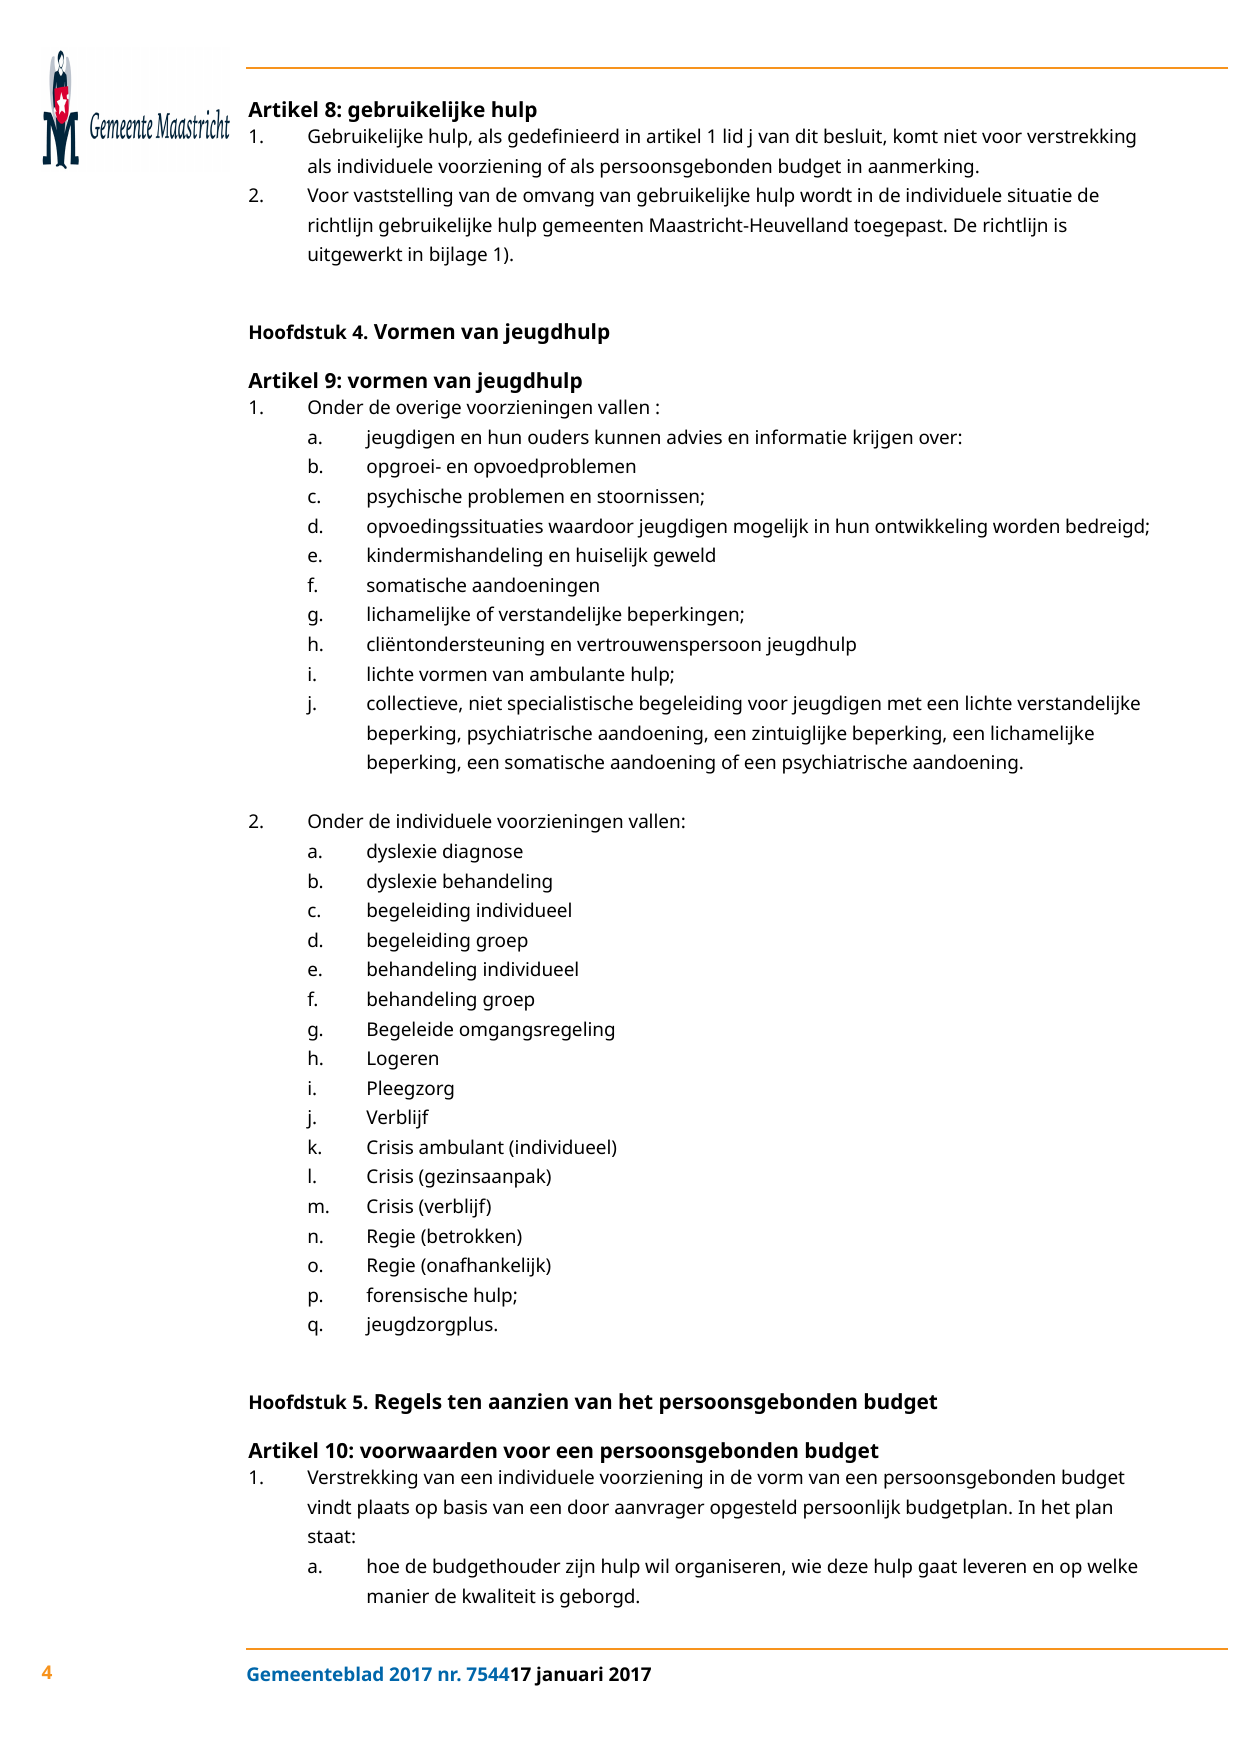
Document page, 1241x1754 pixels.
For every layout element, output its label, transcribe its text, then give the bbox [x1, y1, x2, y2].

list jeugdzorgplus. [307, 1312, 1152, 1337]
list cliëntondersteuning en vertrouwenspersoon jeugdhulp [307, 631, 1152, 657]
text Artikel 10: voorwaarden voor een persoonsgebonden budget [248, 1436, 1152, 1464]
list Gebruikelijke hulp, als gedefinieerd in artikel 1 lid j van dit besluit, komt niet voor verstrekking als individuele voorziening of als persoonsgebonden budget in aanmerking. [248, 123, 1152, 178]
list Onder de overige voorzieningen vallen : [248, 394, 1152, 420]
list Crisis ambulant (individueel) [307, 1134, 1152, 1160]
list lichamelijke of verstandelijke beperkingen; [307, 602, 1152, 627]
list jeugdigen en hun ouders kunnen advies en informatie krijgen over: [307, 424, 1152, 450]
text Hoofdstuk 5. Regels ten aanzien van het persoonsgebonden budget [248, 1387, 1152, 1415]
list kindermishandeling en huiselijk geweld [307, 542, 1152, 568]
list forensische hulp; [307, 1282, 1152, 1308]
list dyslexie behandeling [307, 868, 1152, 893]
list Verstrekking van een individuele voorziening in de vorm van een persoonsgebonden budget vindt plaats op basis van een door aanvrager opgesteld persoonlijk budgetplan. In het plan staat: [248, 1464, 1152, 1549]
list Crisis (gezinsaanpak) [307, 1164, 1152, 1189]
list dyslexie diagnose [307, 838, 1152, 864]
list Verblijf [307, 1104, 1152, 1130]
list lichte vormen van ambulante hulp; [307, 661, 1152, 686]
list begeleiding groep [307, 927, 1152, 953]
list behandeling groep [307, 986, 1152, 1012]
list Regie (betrokken) [307, 1223, 1152, 1248]
list psychische problemen en stoornissen; [307, 483, 1152, 509]
text Artikel 8: gebruikelijke hulp [248, 95, 1152, 123]
list Logeren [307, 1045, 1152, 1071]
list hoe de budgethouder zijn hulp wil organiseren, wie deze hulp gaat leveren en op welke manier de kwaliteit is geborgd. [307, 1553, 1152, 1608]
list Voor vaststelling van de omvang van gebruikelijke hulp wordt in de individuele situatie de richtlijn gebruikelijke hulp gemeenten Maastricht-Heuvelland toegepast. De richtlijn is uitgewerkt in bijlage 1). [248, 182, 1152, 267]
list Regie (onafhankelijk) [307, 1252, 1152, 1278]
text Artikel 9: vormen van jeugdhulp [248, 366, 1152, 394]
list somatische aandoeningen [307, 572, 1152, 598]
list Crisis (verblijf) [307, 1193, 1152, 1219]
picture [41, 47, 231, 172]
text Hoofdstuk 4. Vormen van jeugdhulp [248, 317, 1152, 345]
list behandeling individueel [307, 957, 1152, 982]
list collectieve, niet specialistische begeleiding voor jeugdigen met een lichte verstandelijke beperking, psychiatrische aandoening, een zintuiglijke beperking, een lichamelijke beperking, een somatische aandoening of een psychiatrische aandoening. [307, 690, 1152, 775]
list Onder de individuele voorzieningen vallen: [248, 809, 1152, 834]
list Begeleide omgangsregeling [307, 1016, 1152, 1041]
list opgroei- en opvoedproblemen [307, 454, 1152, 479]
list begeleiding individueel [307, 897, 1152, 923]
list opvoedingssituaties waardoor jeugdigen mogelijk in hun ontwikkeling worden bedreigd; [307, 513, 1152, 538]
list Pleegzorg [307, 1075, 1152, 1101]
